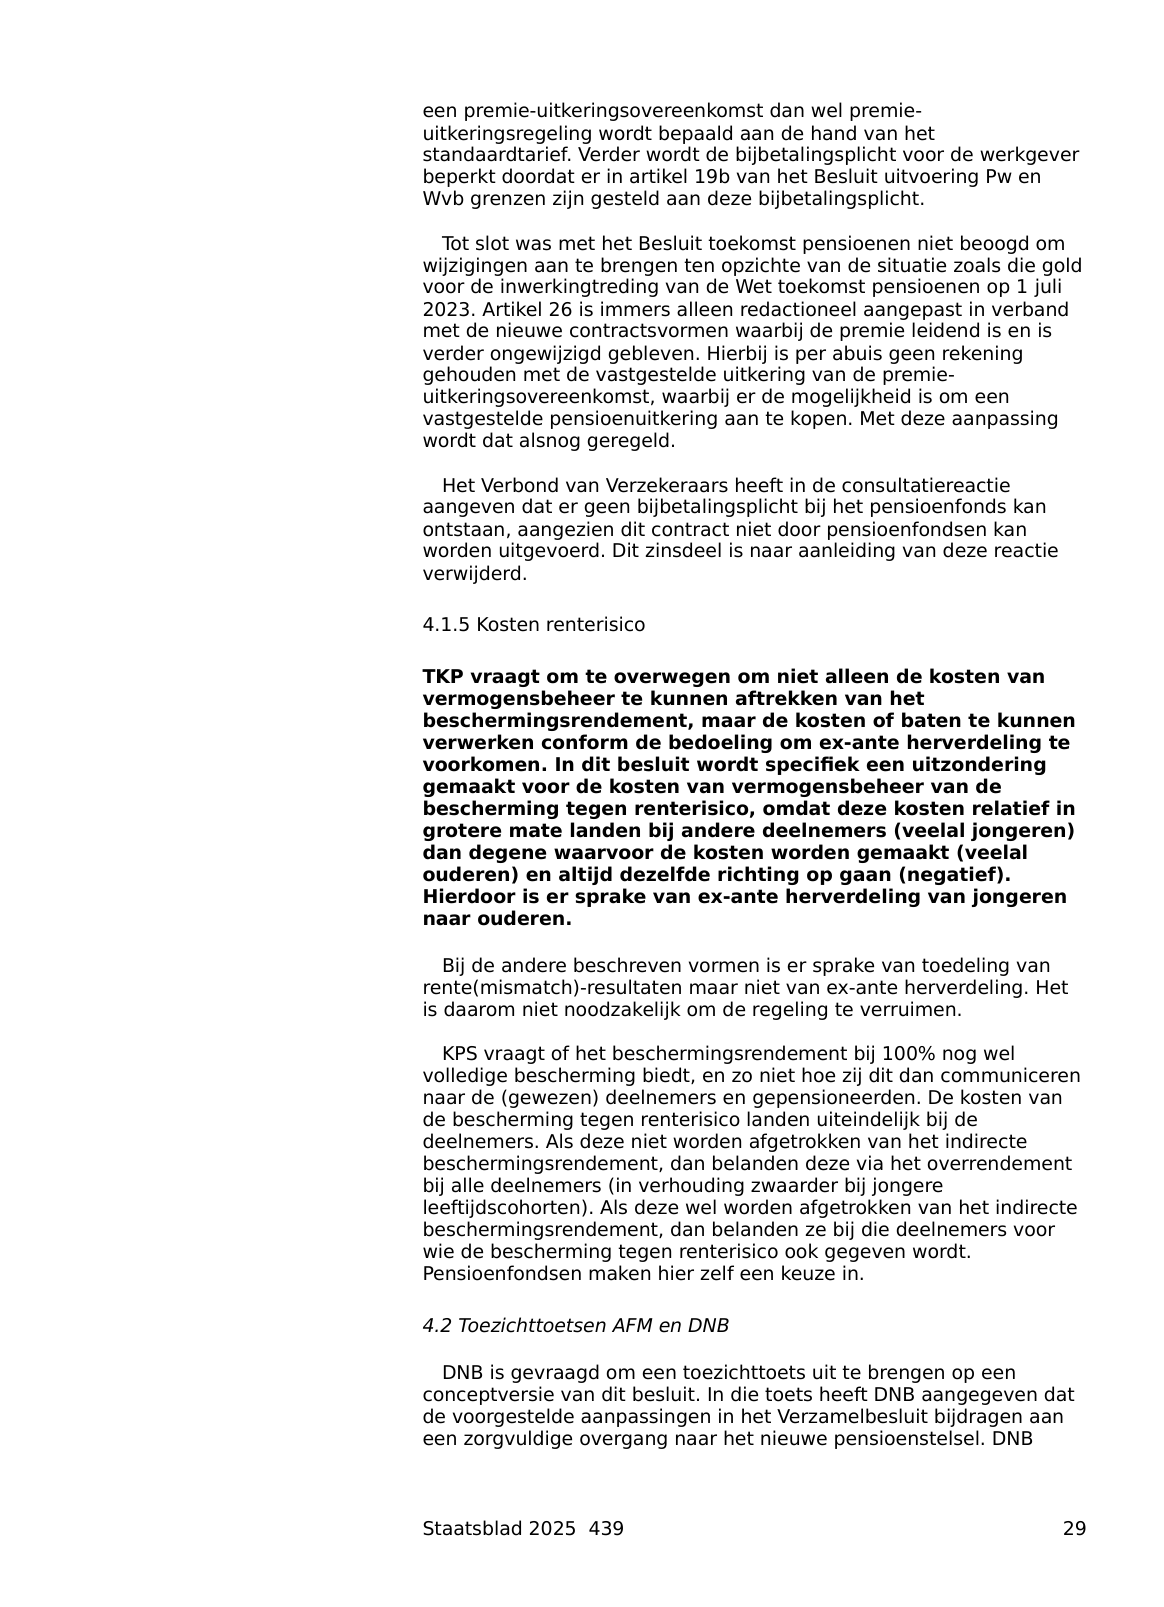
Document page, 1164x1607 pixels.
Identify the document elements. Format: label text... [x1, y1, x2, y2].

text Tot slot was met het Besluit toekomst pensioenen niet beoogd om wijzigingen aan te brengen ten opzichte van de situatie zoals die gold voor de inwerkingtreding van de Wet toekomst pensioenen op 1 juli 2023. Artikel 26 is immers alleen redactioneel aangepast in verband met de nieuwe contractsvormen waarbij de premie leidend is en is verder ongewijzigd gebleven. Hierbij is per abuis geen rekening gehouden met de vastgestelde uitkering van de premie-uitkeringsovereenkomst, waarbij er de mogelijkheid is om een vastgestelde pensioenuitkering aan te kopen. Met deze aanpassing wordt dat alsnog geregeld. [422, 232, 1087, 452]
text KPS vraagt of het beschermingsrendement bij 100% nog wel volledige bescherming biedt, en zo niet hoe zij dit dan communiceren naar de (gewezen) deelnemers en gepensioneerden. De kosten van de bescherming tegen renterisico landen uiteindelijk bij de deelnemers. Als deze niet worden afgetrokken van het indirecte beschermingsrendement, dan belanden deze via het overrendement bij alle deelnemers (in verhouding zwaarder bij jongere leeftijdscohorten). Als deze wel worden afgetrokken van het indirecte beschermingsrendement, dan belanden ze bij die deelnemers voor wie de bescherming tegen renterisico ook gegeven wordt. Pensioenfondsen maken hier zelf een keuze in. [422, 1043, 1087, 1285]
subtitle TKP vraagt om te overwegen om niet alleen de kosten van vermogensbeheer te kunnen aftrekken van het beschermingsrendement, maar de kosten of baten te kunnen verwerken conform de bedoeling om ex-ante herverdeling te voorkomen. In dit besluit wordt specifiek een uitzondering gemaakt voor de kosten van vermogensbeheer van de bescherming tegen renterisico, omdat deze kosten relatief in grotere mate landen bij andere deelnemers (veelal jongeren) dan degene waarvoor de kosten worden gemaakt (veelal ouderen) en altijd dezelfde richting op gaan (negatief). Hierdoor is er sprake van ex-ante herverdeling van jongeren naar ouderen. [422, 666, 1087, 930]
subtitle 4.1.5 Kosten renterisico [422, 614, 1087, 636]
text Bij de andere beschreven vormen is er sprake van toedeling van rente(mismatch)-resultaten maar niet van ex-ante herverdeling. Het is daarom niet noodzakelijk om de regeling te verruimen. [422, 955, 1087, 1021]
subtitle 4.2 Toezichttoetsen AFM en DNB [422, 1315, 1087, 1337]
text Het Verbond van Verzekeraars heeft in de consultatiereactie aangeven dat er geen bijbetalingsplicht bij het pensioenfonds kan ontstaan, aangezien dit contract niet door pensioenfondsen kan worden uitgevoerd. Dit zinsdeel is naar aanleiding van deze reactie verwijderd. [422, 474, 1087, 584]
text DNB is gevraagd om een toezichttoets uit te brengen op een conceptversie van dit besluit. In die toets heeft DNB aangegeven dat de voorgestelde aanpassingen in het Verzamelbesluit bijdragen aan een zorgvuldige overgang naar het nieuwe pensioenstelsel. DNB [422, 1362, 1087, 1450]
text een premie-uitkeringsovereenkomst dan wel premie-uitkeringsregeling wordt bepaald aan de hand van het standaardtarief. Verder wordt de bijbetalingsplicht voor de werkgever beperkt doordat er in artikel 19b van het Besluit uitvoering Pw en Wvb grenzen zijn gesteld aan deze bijbetalingsplicht. [422, 100, 1087, 210]
